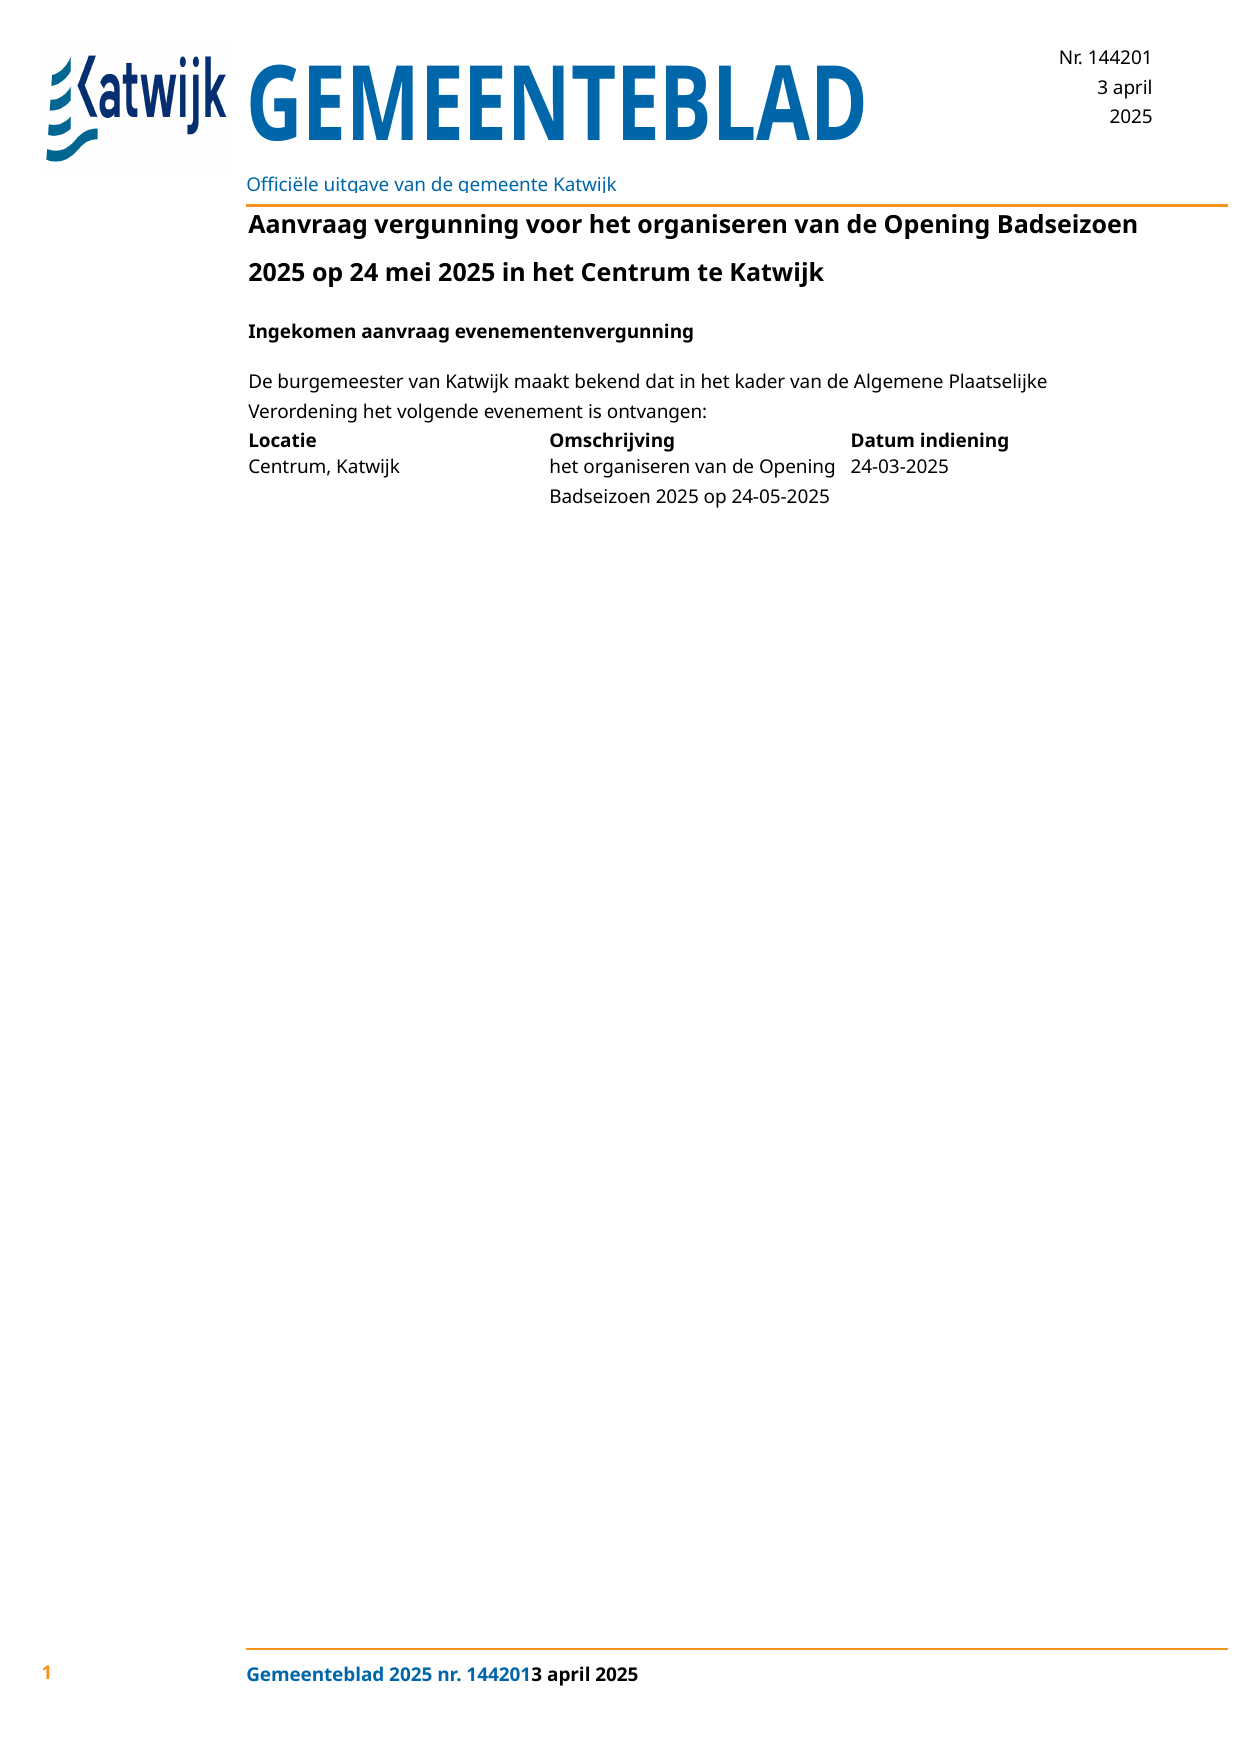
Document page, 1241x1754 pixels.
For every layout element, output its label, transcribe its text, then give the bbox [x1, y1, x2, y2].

table_header Datum indiening [850, 428, 1152, 453]
table_header Locatie [248, 428, 549, 453]
text Aanvraag vergunning voor het organiseren van de Opening Badseizoen 2025 op 24 mei 2025 in het Centrum te Katwijk [248, 207, 1152, 288]
picture [41, 47, 231, 172]
table_header Omschrijving [549, 428, 850, 453]
table_cell het organiseren van de Opening Badseizoen 2025 op 24-05-2025 [549, 453, 850, 509]
table_cell Centrum, Katwijk [248, 453, 549, 509]
text Ingekomen aanvraag evenementenvergunning [248, 318, 1152, 344]
text De burgemeester van Katwijk maakt bekend dat in het kader van de Algemene Plaatselijke Verordening het volgende evenement is ontvangen: [248, 368, 1152, 424]
table_cell 24-03-2025 [850, 453, 1152, 509]
